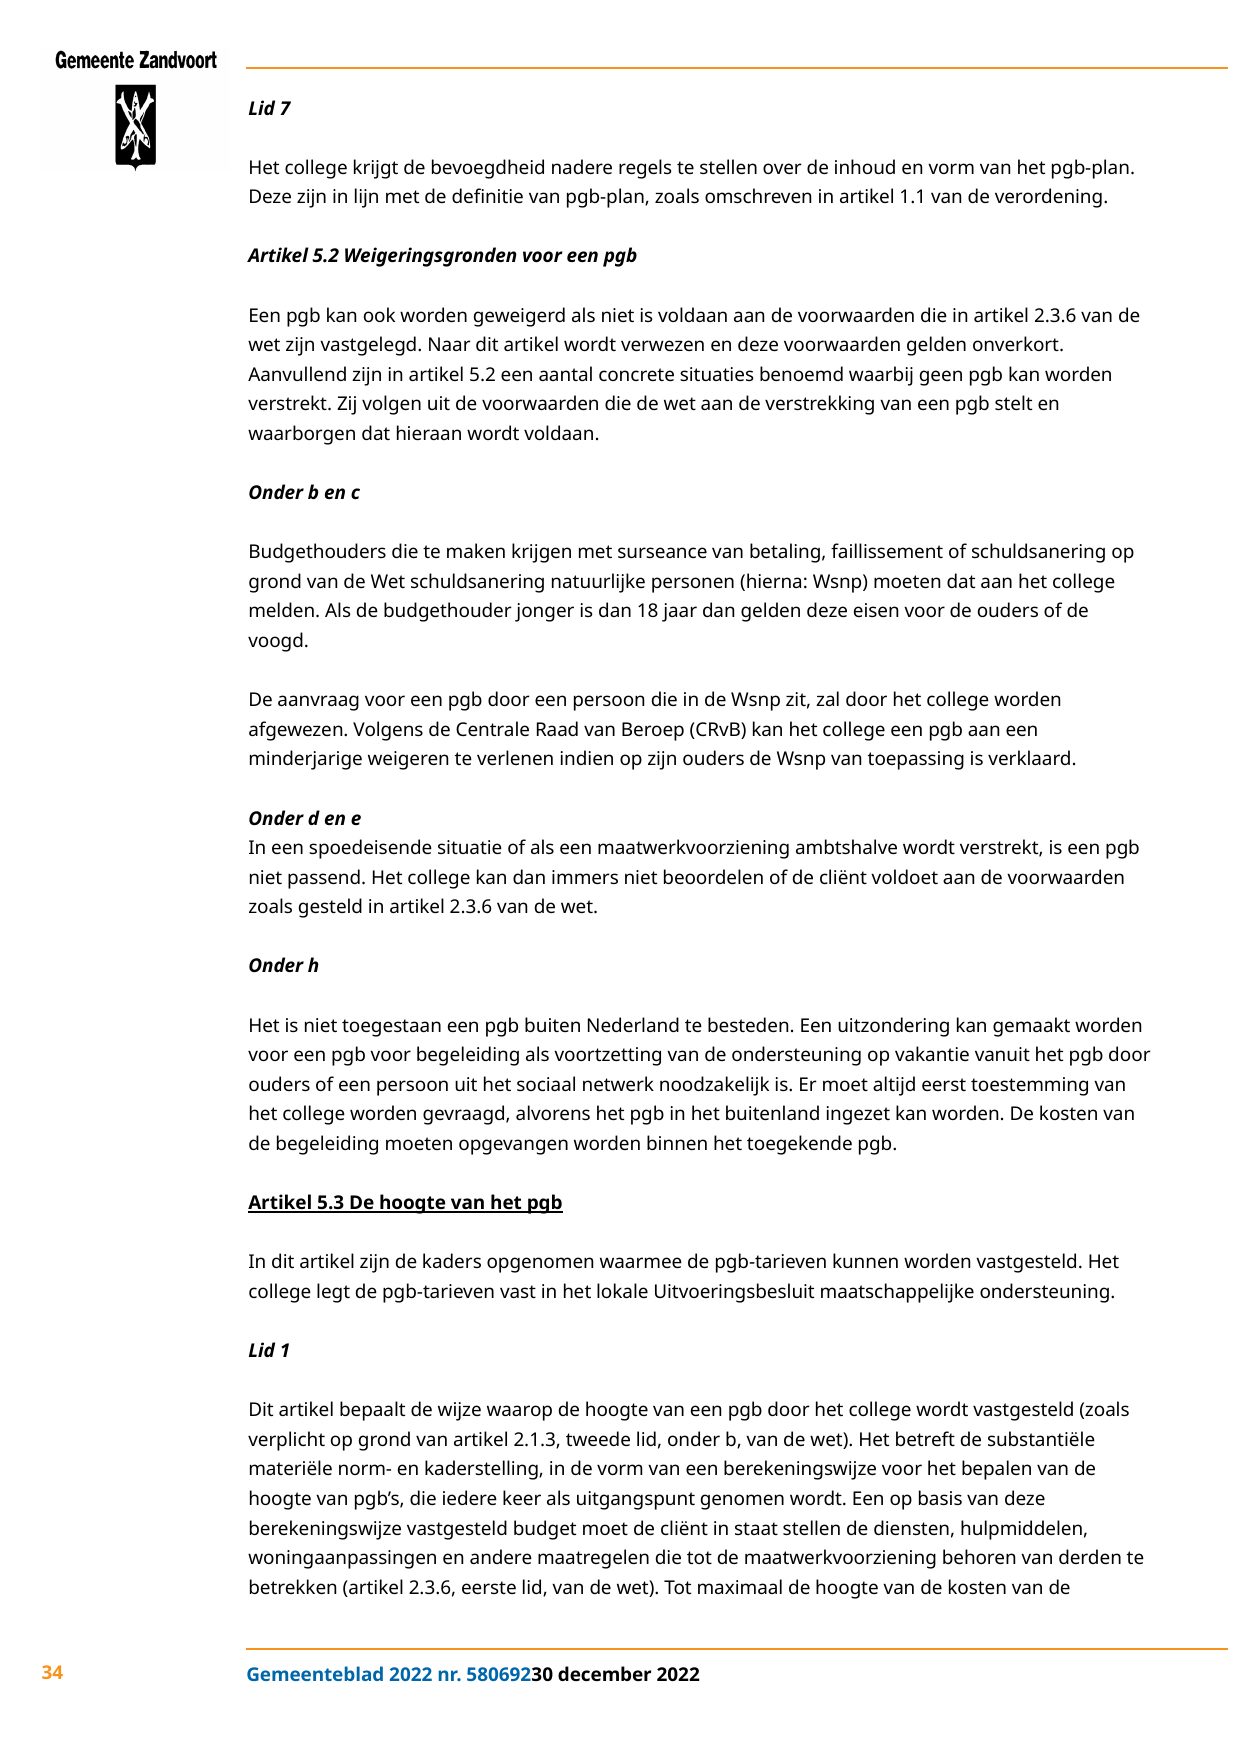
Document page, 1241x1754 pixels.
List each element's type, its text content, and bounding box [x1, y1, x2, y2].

text Artikel 5.3 De hoogte van het pgb [248, 1189, 1152, 1215]
text Het is niet toegestaan een pgb buiten Nederland te besteden. Een uitzondering kan gemaakt worden voor een pgb voor begeleiding als voortzetting van de ondersteuning op vakantie vanuit het pgb door ouders of een persoon uit het sociaal netwerk noodzakelijk is. Er moet altijd eerst toestemming van het college worden gevraagd, alvorens het pgb in het buitenland ingezet kan worden. De kosten van de begeleiding moeten opgevangen worden binnen het toegekende pgb. [248, 1012, 1152, 1156]
text Onder h [248, 953, 1152, 978]
text Het college krijgt de bevoegdheid nadere regels te stellen over de inhoud en vorm van het pgb-plan. Deze zijn in lijn met de definitie van pgb-plan, zoals omschreven in artikel 1.1 van de verordening. [248, 154, 1152, 209]
text In dit artikel zijn de kaders opgenomen waarmee de pgb-tarieven kunnen worden vastgesteld. Het college legt de pgb-tarieven vast in het lokale Uitvoeringsbesluit maatschappelijke ondersteuning. [248, 1248, 1152, 1304]
text Dit artikel bepaalt de wijze waarop de hoogte van een pgb door het college wordt vastgesteld (zoals verplicht op grond van artikel 2.1.3, tweede lid, onder b, van de wet). Het betreft de substantiële materiële norm- en kaderstelling, in de vorm van een berekeningswijze voor het bepalen van de hoogte van pgb’s, die iedere keer als uitgangspunt genomen wordt. Een op basis van deze berekeningswijze vastgesteld budget moet de cliënt in staat stellen de diensten, hulpmiddelen, woningaanpassingen en andere maatregelen die tot de maatwerkvoorziening behoren van derden te betrekken (artikel 2.3.6, eerste lid, van de wet). Tot maximaal de hoogte van de kosten van de [248, 1396, 1152, 1600]
text Een pgb kan ook worden geweigerd als niet is voldaan aan de voorwaarden die in artikel 2.3.6 van de wet zijn vastgelegd. Naar dit artikel wordt verwezen en deze voorwaarden gelden onverkort. Aanvullend zijn in artikel 5.2 een aantal concrete situaties benoemd waarbij geen pgb kan worden verstrekt. Zij volgen uit de voorwaarden die de wet aan de verstrekking van een pgb stelt en waarborgen dat hieraan wordt voldaan. [248, 302, 1152, 446]
picture [41, 47, 231, 172]
text Onder b en c [248, 479, 1152, 505]
text Budgethouders die te maken krijgen met surseance van betaling, faillissement of schuldsanering op grond van de Wet schuldsanering natuurlijke personen (hierna: Wsnp) moeten dat aan het college melden. Als de budgethouder jonger is dan 18 jaar dan gelden deze eisen voor de ouders of de voogd. [248, 538, 1152, 653]
text Artikel 5.2 Weigeringsgronden voor een pgb [248, 243, 1152, 268]
text De aanvraag voor een pgb door een persoon die in de Wsnp zit, zal door het college worden afgewezen. Volgens de Centrale Raad van Beroep (CRvB) kan het college een pgb aan een minderjarige weigeren te verlenen indien op zijn ouders de Wsnp van toepassing is verklaard. [248, 686, 1152, 771]
text Lid 7 [248, 95, 1152, 121]
text Onder d en e [248, 805, 1152, 831]
text Lid 1 [248, 1337, 1152, 1363]
text In een spoedeisende situatie of als een maatwerkvoorziening ambtshalve wordt verstrekt, is een pgb niet passend. Het college kan dan immers niet beoordelen of de cliënt voldoet aan de voorwaarden zoals gesteld in artikel 2.3.6 van de wet. [248, 834, 1152, 919]
